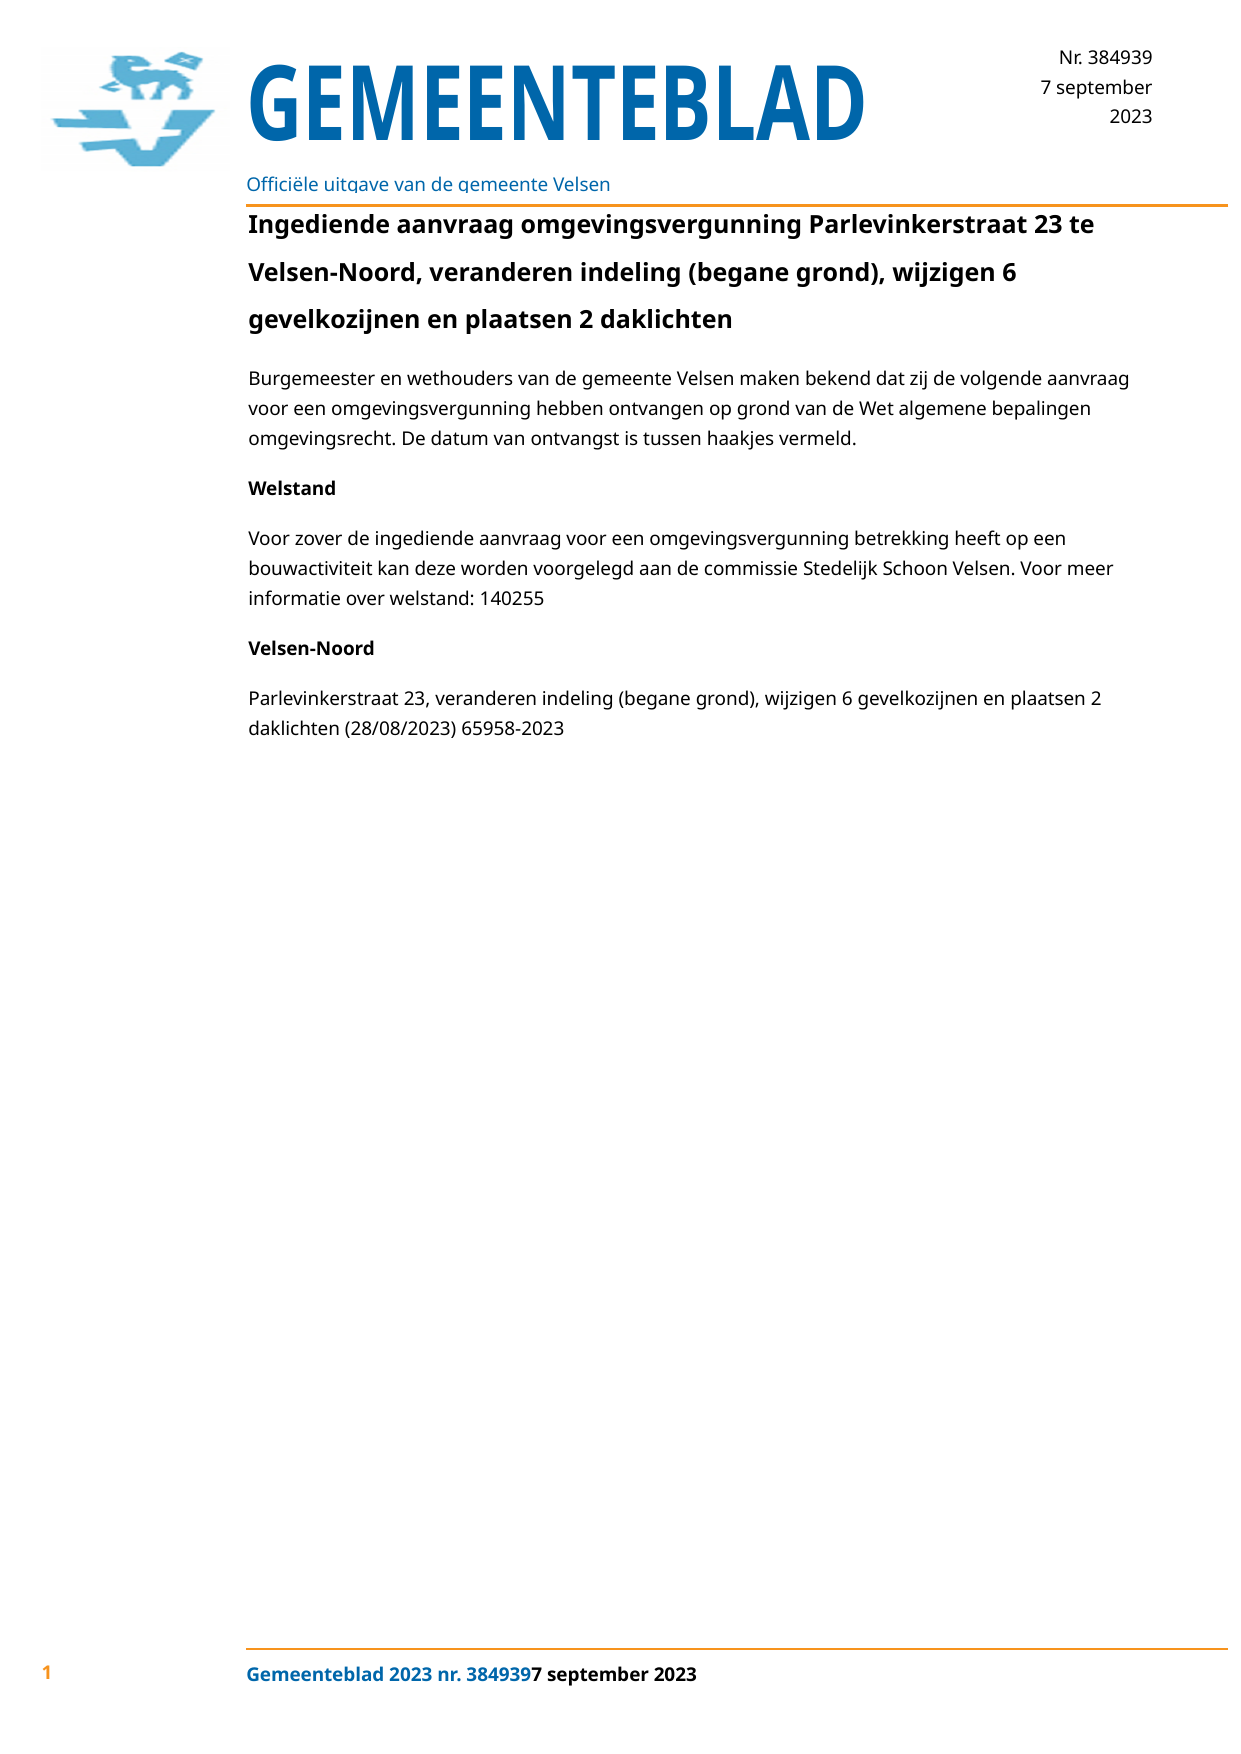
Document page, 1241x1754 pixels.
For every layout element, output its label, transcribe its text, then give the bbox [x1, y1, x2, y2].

picture [41, 47, 231, 172]
text Velsen-Noord [248, 635, 1152, 661]
text Voor zover de ingediende aanvraag voor een omgevingsvergunning betrekking heeft op een bouwactiviteit kan deze worden voorgelegd aan de commissie Stedelijk Schoon Velsen. Voor meer informatie over welstand: 140255 [248, 526, 1152, 610]
text Ingediende aanvraag omgevingsvergunning Parlevinkerstraat 23 te Velsen-Noord, veranderen indeling (begane grond), wijzigen 6 gevelkozijnen en plaatsen 2 daklichten [248, 207, 1152, 336]
text Parlevinkerstraat 23, veranderen indeling (begane grond), wijzigen 6 gevelkozijnen en plaatsen 2 daklichten (28/08/2023) 65958-2023 [248, 686, 1152, 741]
text Burgemeester en wethouders van de gemeente Velsen maken bekend dat zij de volgende aanvraag voor een omgevingsvergunning hebben ontvangen op grond van de Wet algemene bepalingen omgevingsrecht. De datum van ontvangst is tussen haakjes vermeld. [248, 366, 1152, 450]
text Welstand [248, 475, 1152, 501]
